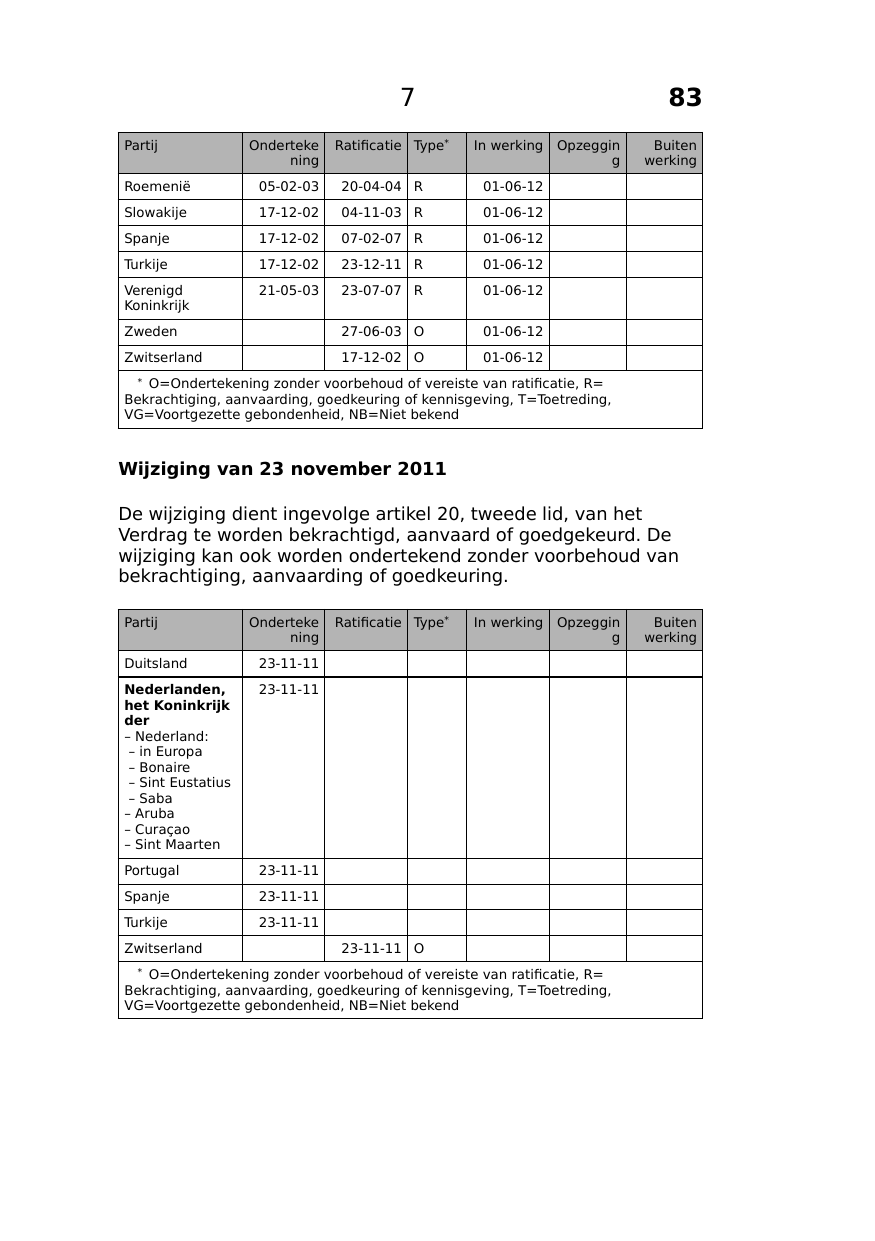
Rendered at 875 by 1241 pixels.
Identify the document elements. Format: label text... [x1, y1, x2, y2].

table_cell [408, 859, 466, 883]
table_cell R [408, 200, 466, 225]
table_cell [243, 775, 324, 791]
table_cell [408, 837, 466, 857]
table_cell [627, 910, 702, 935]
table_cell – Nederland: [119, 729, 242, 744]
table_cell 27-06-03 [325, 320, 407, 344]
table_cell Zweden [119, 320, 242, 344]
table_cell 17-12-02 [325, 346, 407, 370]
table_cell [627, 837, 702, 857]
table_cell 01-06-12 [467, 200, 549, 225]
table_cell 23-11-11 [243, 859, 324, 883]
text De wijziging dient ingevolge artikel 20, tweede lid, van het Verdrag te worden bekrachtigd, aanvaard of goedgekeurd. De wijziging kan ook worden ondertekend zonder voorbehoud van bekrachtiging, aanvaarding of goedkeuring. [118, 504, 703, 587]
table_cell [627, 678, 702, 729]
table_cell 17-12-02 [243, 226, 324, 251]
table_cell [627, 278, 702, 318]
table_cell [325, 678, 407, 729]
table_cell * O=Ondertekening zonder voorbehoud of vereiste van ratificatie, R= Bekrachtiging, aanvaarding, goedkeuring of kennisgeving, T=Toetreding, VG=Voortgezette gebondenheid, NB=Niet bekend [119, 962, 702, 1018]
table_cell [325, 822, 407, 837]
table_cell 17-12-02 [243, 252, 324, 277]
table_cell 01-06-12 [467, 278, 549, 318]
table_cell [467, 760, 549, 775]
table_cell [627, 936, 702, 961]
table_cell R [408, 174, 466, 199]
table_cell [550, 859, 626, 883]
table_cell Slowakije [119, 200, 242, 225]
table_cell [243, 822, 324, 837]
table_cell [550, 775, 626, 791]
table_cell [550, 678, 626, 729]
table_cell [627, 729, 702, 744]
table_header Buiten werking [627, 133, 702, 173]
table_cell [408, 729, 466, 744]
table_cell [243, 320, 324, 344]
table_cell [467, 837, 549, 857]
table_cell * O=Ondertekening zonder voorbehoud of vereiste van ratificatie, R= Bekrachtiging, aanvaarding, goedkeuring of kennisgeving, T=Toetreding, VG=Voortgezette gebondenheid, NB=Niet bekend [119, 371, 702, 427]
table_header Type* [408, 133, 466, 173]
table_cell – Curaçao [119, 822, 242, 837]
table_cell [408, 910, 466, 935]
table_cell [627, 859, 702, 883]
table_cell [408, 678, 466, 729]
table_cell [550, 910, 626, 935]
table_cell [627, 252, 702, 277]
table_header Ratificatie [325, 133, 407, 173]
table_cell [627, 760, 702, 775]
table_cell [627, 775, 702, 791]
table_cell R [408, 252, 466, 277]
table_cell [627, 885, 702, 909]
table_cell 07-02-07 [325, 226, 407, 251]
table_cell 01-06-12 [467, 174, 549, 199]
table_cell O [408, 936, 466, 961]
table_cell – Saba [119, 791, 242, 806]
table_cell 04-11-03 [325, 200, 407, 225]
table_cell [550, 174, 626, 199]
table_cell 23-11-11 [243, 678, 324, 729]
table_cell [243, 760, 324, 775]
table_cell [325, 775, 407, 791]
table_cell [467, 910, 549, 935]
table_cell O [408, 346, 466, 370]
table_cell [627, 651, 702, 676]
table_header In werking [467, 610, 549, 650]
table_cell [550, 936, 626, 961]
table_cell [243, 806, 324, 822]
table_cell [550, 252, 626, 277]
table_cell O [408, 320, 466, 344]
table_cell [550, 200, 626, 225]
table_cell [467, 936, 549, 961]
table_cell [243, 744, 324, 760]
table_cell [467, 775, 549, 791]
table_cell [550, 320, 626, 344]
table_cell [550, 346, 626, 370]
table_cell [325, 859, 407, 883]
table_cell [550, 226, 626, 251]
table_cell [408, 744, 466, 760]
table_cell [550, 729, 626, 744]
table_cell [408, 651, 466, 676]
table_cell [550, 760, 626, 775]
table_cell Duitsland [119, 651, 242, 676]
table_cell – Aruba [119, 806, 242, 822]
table_cell [550, 278, 626, 318]
table_cell [325, 651, 407, 676]
table_cell Nederlanden, het Koninkrijk der [119, 678, 242, 729]
table_cell [408, 775, 466, 791]
table_cell Verenigd Koninkrijk [119, 278, 242, 318]
table_cell [243, 936, 324, 961]
table_cell Zwitserland [119, 346, 242, 370]
table_header Opzegging [550, 133, 626, 173]
table_cell 01-06-12 [467, 346, 549, 370]
table_cell – Bonaire [119, 760, 242, 775]
table_cell – Sint Maarten [119, 837, 242, 857]
table_cell Turkije [119, 252, 242, 277]
table_cell [467, 744, 549, 760]
table_cell [408, 791, 466, 806]
table_cell [467, 822, 549, 837]
table_cell [627, 346, 702, 370]
table_header Ondertekening [243, 133, 324, 173]
table_cell [467, 806, 549, 822]
table_cell [550, 791, 626, 806]
table_cell [627, 320, 702, 344]
table_cell [627, 744, 702, 760]
table_cell – Sint Eustatius [119, 775, 242, 791]
table_cell [550, 651, 626, 676]
table_cell 05-02-03 [243, 174, 324, 199]
table_cell [325, 806, 407, 822]
table_cell [408, 822, 466, 837]
table_cell [325, 791, 407, 806]
table_cell [408, 806, 466, 822]
table_cell Turkije [119, 910, 242, 935]
table_cell [243, 346, 324, 370]
table_header Buiten werking [627, 610, 702, 650]
table_cell [550, 744, 626, 760]
table_cell 23-07-07 [325, 278, 407, 318]
table_cell Spanje [119, 226, 242, 251]
table_cell [467, 885, 549, 909]
table_cell Roemenië [119, 174, 242, 199]
table_header Partij [119, 610, 242, 650]
table_cell [467, 729, 549, 744]
table_cell [325, 729, 407, 744]
table_cell [325, 885, 407, 909]
table_cell 01-06-12 [467, 226, 549, 251]
table_cell [325, 837, 407, 857]
table_header Partij [119, 133, 242, 173]
table_header Opzegging [550, 610, 626, 650]
table_cell 23-11-11 [325, 936, 407, 961]
table_cell [325, 910, 407, 935]
table_cell [550, 822, 626, 837]
table_cell 23-12-11 [325, 252, 407, 277]
table_cell 17-12-02 [243, 200, 324, 225]
table_cell Portugal [119, 859, 242, 883]
table_cell [550, 806, 626, 822]
table_cell [325, 744, 407, 760]
table_header Ratificatie [325, 610, 407, 650]
table_cell [627, 174, 702, 199]
table_cell [467, 859, 549, 883]
table_cell 23-11-11 [243, 885, 324, 909]
table_cell [627, 806, 702, 822]
table_cell [467, 791, 549, 806]
table_cell 23-11-11 [243, 651, 324, 676]
table_cell 20-04-04 [325, 174, 407, 199]
table_cell [627, 200, 702, 225]
table_cell [408, 885, 466, 909]
table_cell [550, 837, 626, 857]
table_cell [243, 729, 324, 744]
table_cell [408, 760, 466, 775]
table_header Type* [408, 610, 466, 650]
table_cell 01-06-12 [467, 252, 549, 277]
table_cell 01-06-12 [467, 320, 549, 344]
table_cell 21-05-03 [243, 278, 324, 318]
table_header In werking [467, 133, 549, 173]
table_cell [467, 678, 549, 729]
table_cell R [408, 278, 466, 318]
table_cell 23-11-11 [243, 910, 324, 935]
table_cell Spanje [119, 885, 242, 909]
table_cell R [408, 226, 466, 251]
table_cell Zwitserland [119, 936, 242, 961]
table_cell – in Europa [119, 744, 242, 760]
table_cell [627, 822, 702, 837]
table_cell [243, 837, 324, 857]
subtitle Wijziging van 23 november 2011 [118, 458, 703, 479]
table_cell [627, 226, 702, 251]
table_cell [325, 760, 407, 775]
table_header Ondertekening [243, 610, 324, 650]
table_cell [627, 791, 702, 806]
table_cell [243, 791, 324, 806]
table_cell [467, 651, 549, 676]
table_cell [550, 885, 626, 909]
